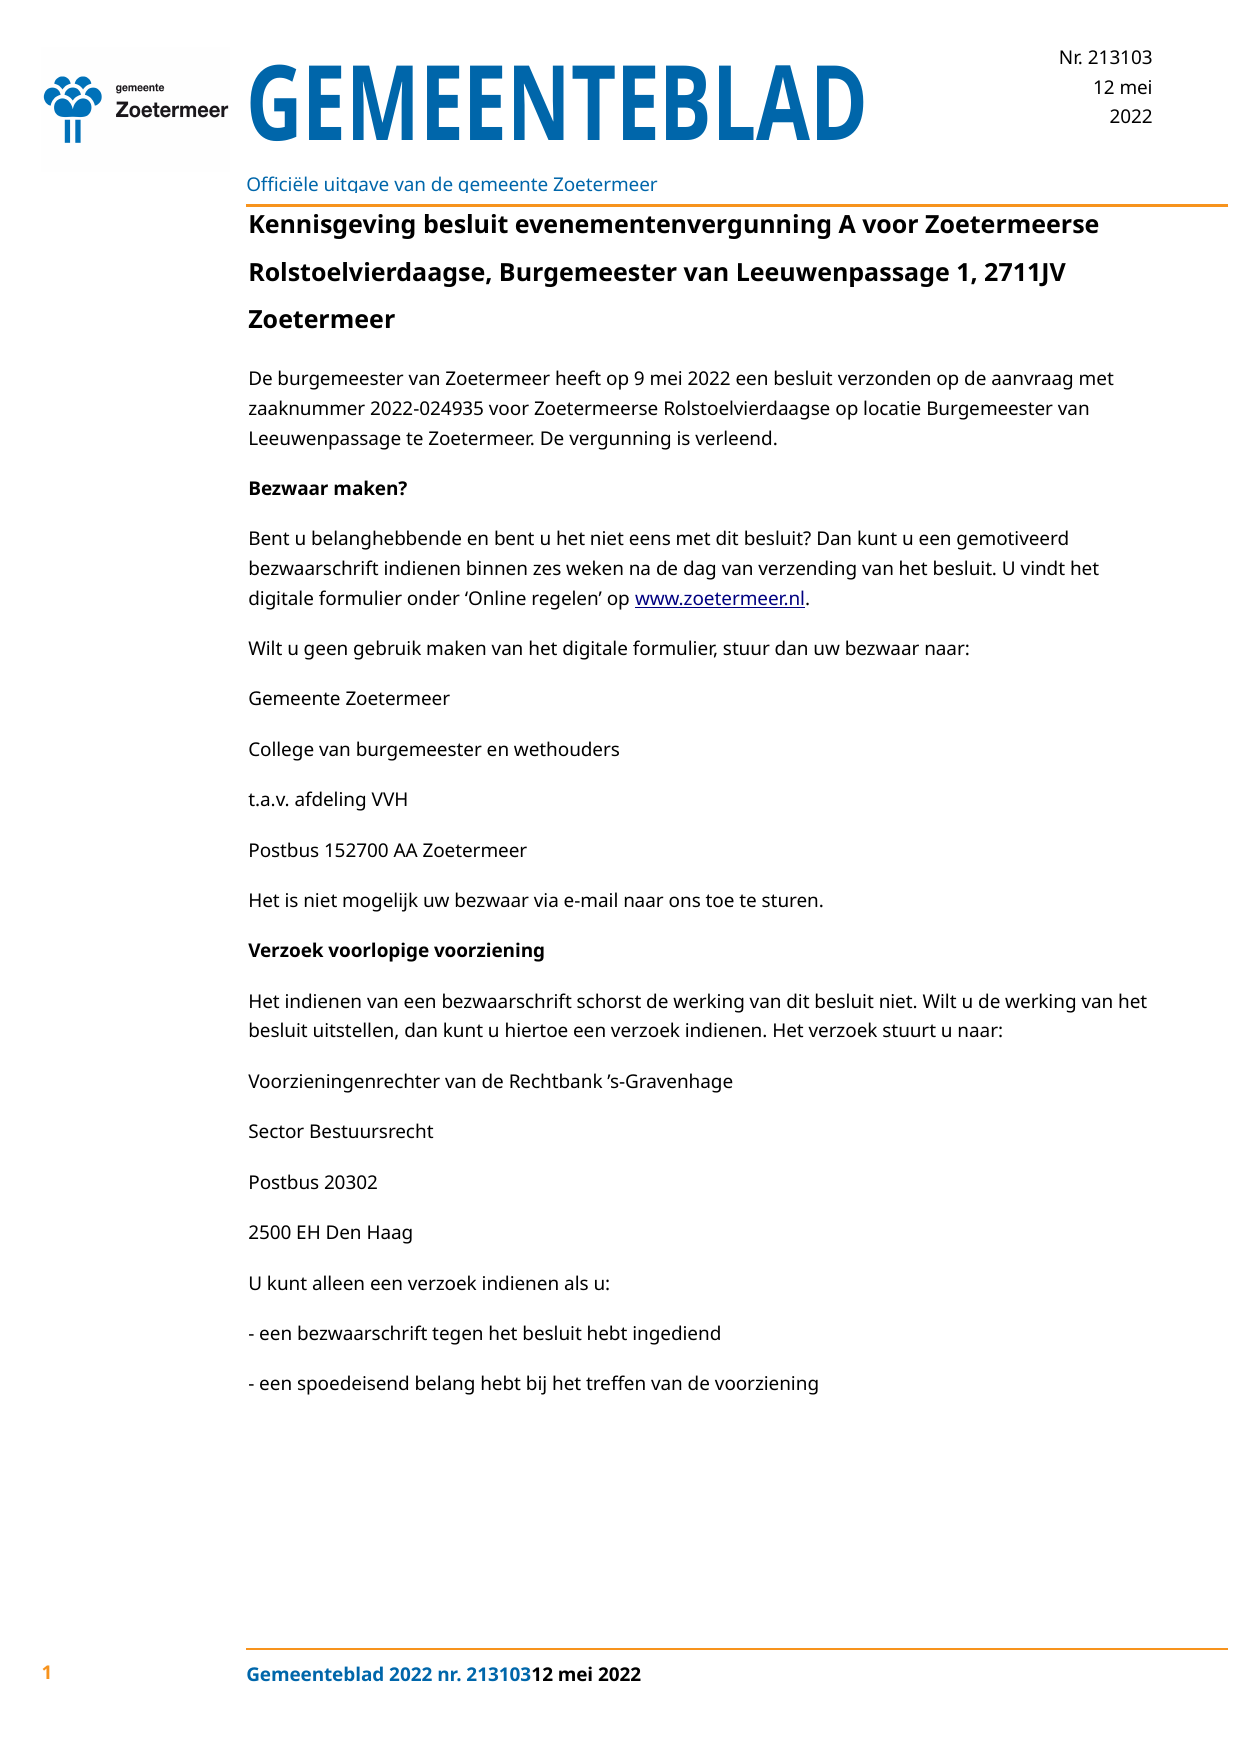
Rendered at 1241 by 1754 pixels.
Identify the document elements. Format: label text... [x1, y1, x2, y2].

text Wilt u geen gebruik maken van het digitale formulier, stuur dan uw bezwaar naar: [248, 635, 1152, 661]
text Postbus 20302 [248, 1169, 1152, 1194]
text Postbus 152700 AA Zoetermeer [248, 837, 1152, 862]
text De burgemeester van Zoetermeer heeft op 9 mei 2022 een besluit verzonden op de aanvraag met zaaknummer 2022-024935 voor Zoetermeerse Rolstoelvierdaagse op locatie Burgemeester van Leeuwenpassage te Zoetermeer. De vergunning is verleend. [248, 366, 1152, 450]
text U kunt alleen een verzoek indienen als u: [248, 1270, 1152, 1295]
text 2500 EH Den Haag [248, 1219, 1152, 1245]
text Bent u belanghebbende en bent u het niet eens met dit besluit? Dan kunt u een gemotiveerd bezwaarschrift indienen binnen zes weken na de dag van verzending van het besluit. U vindt het digitale formulier onder ‘Online regelen’ op www.zoetermeer.nl. [248, 526, 1152, 610]
text t.a.v. afdeling VVH [248, 786, 1152, 812]
text - een spoedeisend belang hebt bij het treffen van de voorziening [248, 1371, 1152, 1396]
text Gemeente Zoetermeer [248, 686, 1152, 711]
text Verzoek voorlopige voorziening [248, 938, 1152, 963]
text College van burgemeester en wethouders [248, 736, 1152, 762]
text Het indienen van een bezwaarschrift schorst de werking van dit besluit niet. Wilt u de werking van het besluit uitstellen, dan kunt u hiertoe een verzoek indienen. Het verzoek stuurt u naar: [248, 988, 1152, 1043]
text Kennisgeving besluit evenementenvergunning A voor Zoetermeerse Rolstoelvierdaagse, Burgemeester van Leeuwenpassage 1, 2711JV Zoetermeer [248, 207, 1152, 336]
text Bezwaar maken? [248, 475, 1152, 501]
text - een bezwaarschrift tegen het besluit hebt ingediend [248, 1320, 1152, 1346]
text Sector Bestuursrecht [248, 1118, 1152, 1144]
text Het is niet mogelijk uw bezwaar via e-mail naar ons toe te sturen. [248, 887, 1152, 913]
text Voorzieningenrechter van de Rechtbank ’s-Gravenhage [248, 1068, 1152, 1094]
picture [41, 47, 231, 172]
